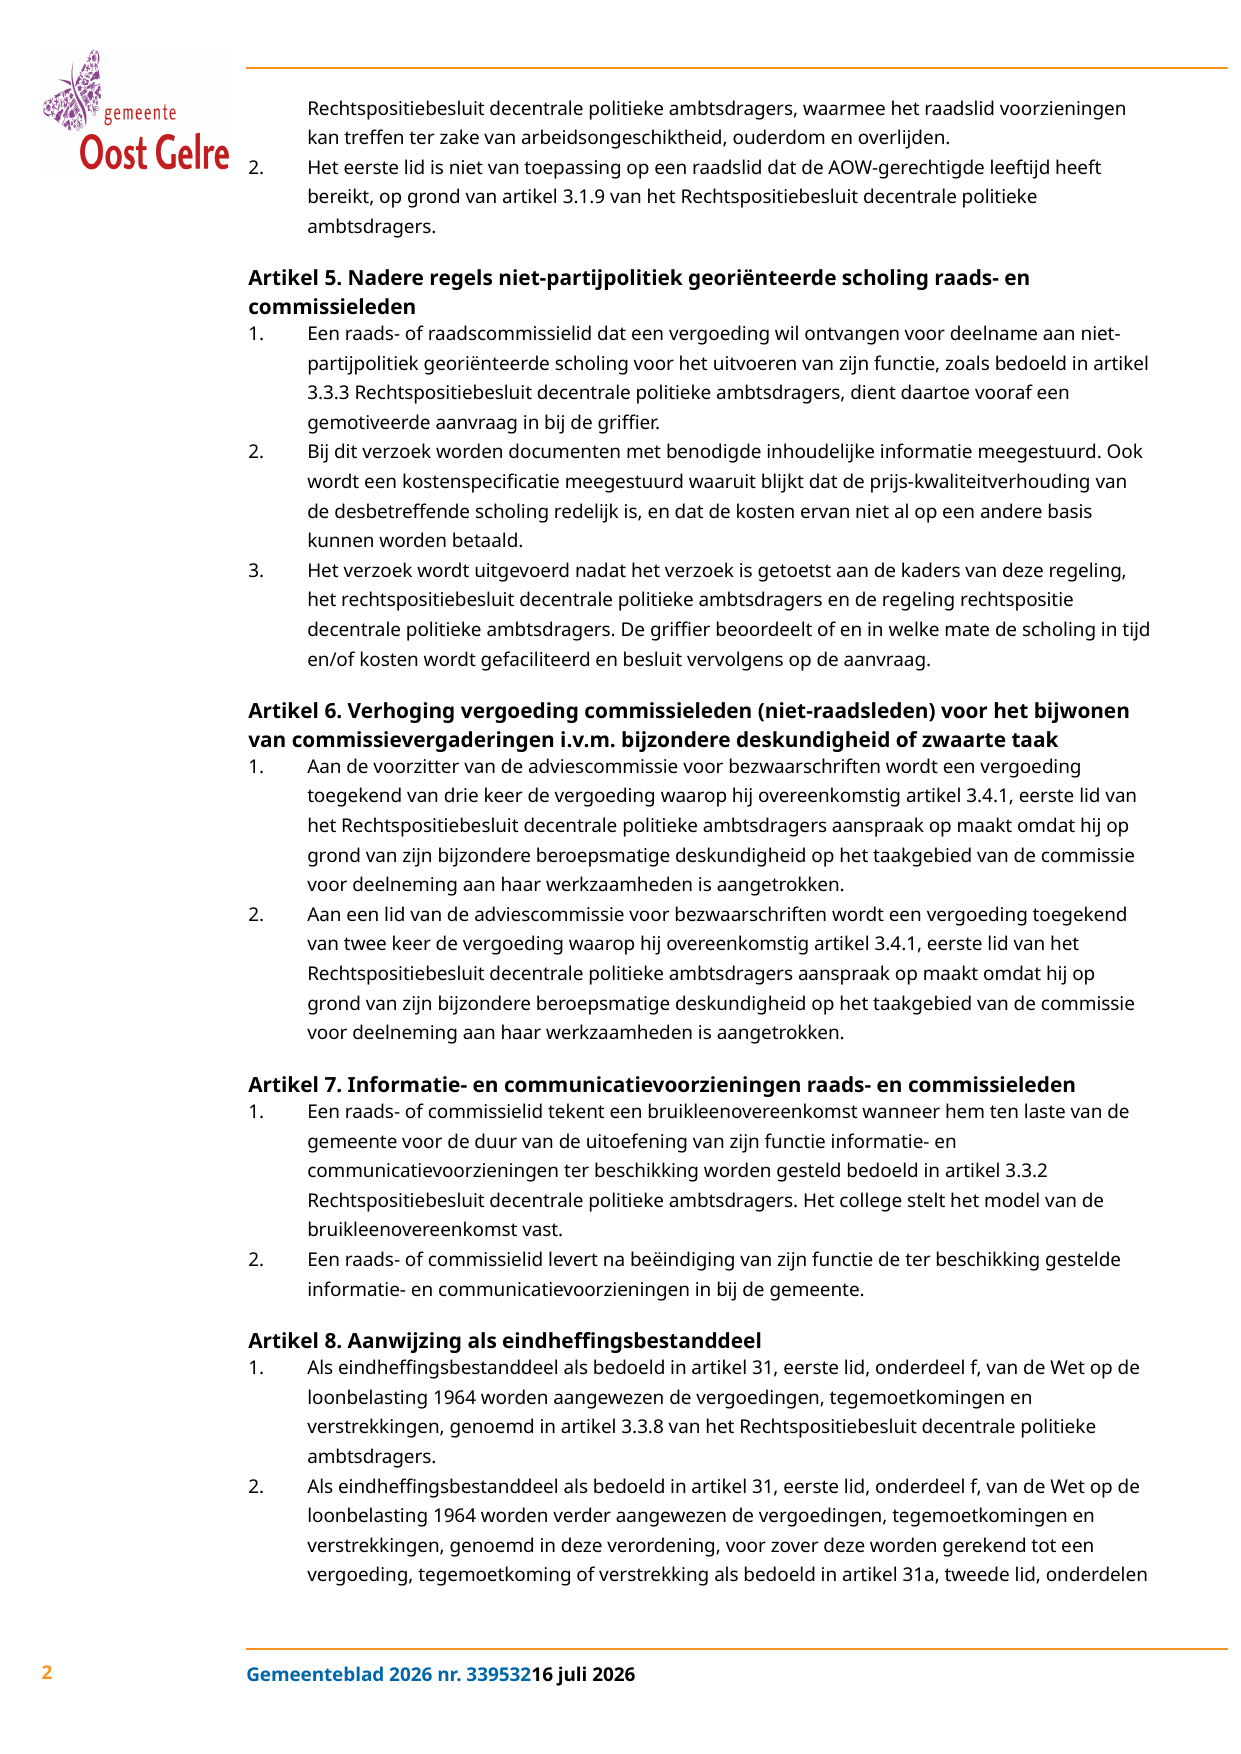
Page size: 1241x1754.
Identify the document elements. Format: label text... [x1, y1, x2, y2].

text Artikel 6. Verhoging vergoeding commissieleden (niet-raadsleden) voor het bijwonen van commissievergaderingen i.v.m. bijzondere deskundigheid of zwaarte taak [248, 696, 1152, 753]
list Aan de voorzitter van de adviescommissie voor bezwaarschriften wordt een vergoeding toegekend van drie keer de vergoeding waarop hij overeenkomstig artikel 3.4.1, eerste lid van het Rechtspositiebesluit decentrale politieke ambtsdragers aanspraak op maakt omdat hij op grond van zijn bijzondere beroepsmatige deskundigheid op het taakgebied van de commissie voor deelneming aan haar werkzaamheden is aangetrokken. [248, 753, 1152, 897]
list Het verzoek wordt uitgevoerd nadat het verzoek is getoetst aan de kaders van deze regeling, het rechtspositiebesluit decentrale politieke ambtsdragers en de regeling rechtspositie decentrale politieke ambtsdragers. De griffier beoordeelt of en in welke mate de scholing in tijd en/of kosten wordt gefaciliteerd en besluit vervolgens op de aanvraag. [248, 557, 1152, 672]
text Artikel 8. Aanwijzing als eindheffingsbestanddeel [248, 1326, 1152, 1354]
list Rechtspositiebesluit decentrale politieke ambtsdragers, waarmee het raadslid voorzieningen kan treffen ter zake van arbeidsongeschiktheid, ouderdom en overlijden. [248, 95, 1152, 150]
list Als eindheffingsbestanddeel als bedoeld in artikel 31, eerste lid, onderdeel f, van de Wet op de loonbelasting 1964 worden aangewezen de vergoedingen, tegemoetkomingen en verstrekkingen, genoemd in artikel 3.3.8 van het Rechtspositiebesluit decentrale politieke ambtsdragers. [248, 1354, 1152, 1469]
list Als eindheffingsbestanddeel als bedoeld in artikel 31, eerste lid, onderdeel f, van de Wet op de loonbelasting 1964 worden verder aangewezen de vergoedingen, tegemoetkomingen en verstrekkingen, genoemd in deze verordening, voor zover deze worden gerekend tot een vergoeding, tegemoetkoming of verstrekking als bedoeld in artikel 31a, tweede lid, onderdelen [248, 1473, 1152, 1587]
list Bij dit verzoek worden documenten met benodigde inhoudelijke informatie meegestuurd. Ook wordt een kostenspecificatie meegestuurd waaruit blijkt dat de prijs-kwaliteitverhouding van de desbetreffende scholing redelijk is, en dat de kosten ervan niet al op een andere basis kunnen worden betaald. [248, 439, 1152, 553]
text Artikel 7. Informatie- en communicatievoorzieningen raads- en commissieleden [248, 1070, 1152, 1098]
list Het eerste lid is niet van toepassing op een raadslid dat de AOW-gerechtigde leeftijd heeft bereikt, op grond van artikel 3.1.9 van het Rechtspositiebesluit decentrale politieke ambtsdragers. [248, 154, 1152, 239]
list Aan een lid van de adviescommissie voor bezwaarschriften wordt een vergoeding toegekend van twee keer de vergoeding waarop hij overeenkomstig artikel 3.4.1, eerste lid van het Rechtspositiebesluit decentrale politieke ambtsdragers aanspraak op maakt omdat hij op grond van zijn bijzondere beroepsmatige deskundigheid op het taakgebied van de commissie voor deelneming aan haar werkzaamheden is aangetrokken. [248, 901, 1152, 1045]
list Een raads- of raadscommissielid dat een vergoeding wil ontvangen voor deelname aan niet-partijpolitiek georiënteerde scholing voor het uitvoeren van zijn functie, zoals bedoeld in artikel 3.3.3 Rechtspositiebesluit decentrale politieke ambtsdragers, dient daartoe vooraf een gemotiveerde aanvraag in bij de griffier. [248, 320, 1152, 435]
list Een raads- of commissielid tekent een bruikleenovereenkomst wanneer hem ten laste van de gemeente voor de duur van de uitoefening van zijn functie informatie- en communicatievoorzieningen ter beschikking worden gesteld bedoeld in artikel 3.3.2 Rechtspositiebesluit decentrale politieke ambtsdragers. Het college stelt het model van de bruikleenovereenkomst vast. [248, 1098, 1152, 1242]
text Artikel 5. Nadere regels niet-partijpolitiek georiënteerde scholing raads- en commissieleden [248, 263, 1152, 320]
picture [41, 47, 231, 172]
list Een raads- of commissielid levert na beëindiging van zijn functie de ter beschikking gestelde informatie- en communicatievoorzieningen in bij de gemeente. [248, 1246, 1152, 1301]
